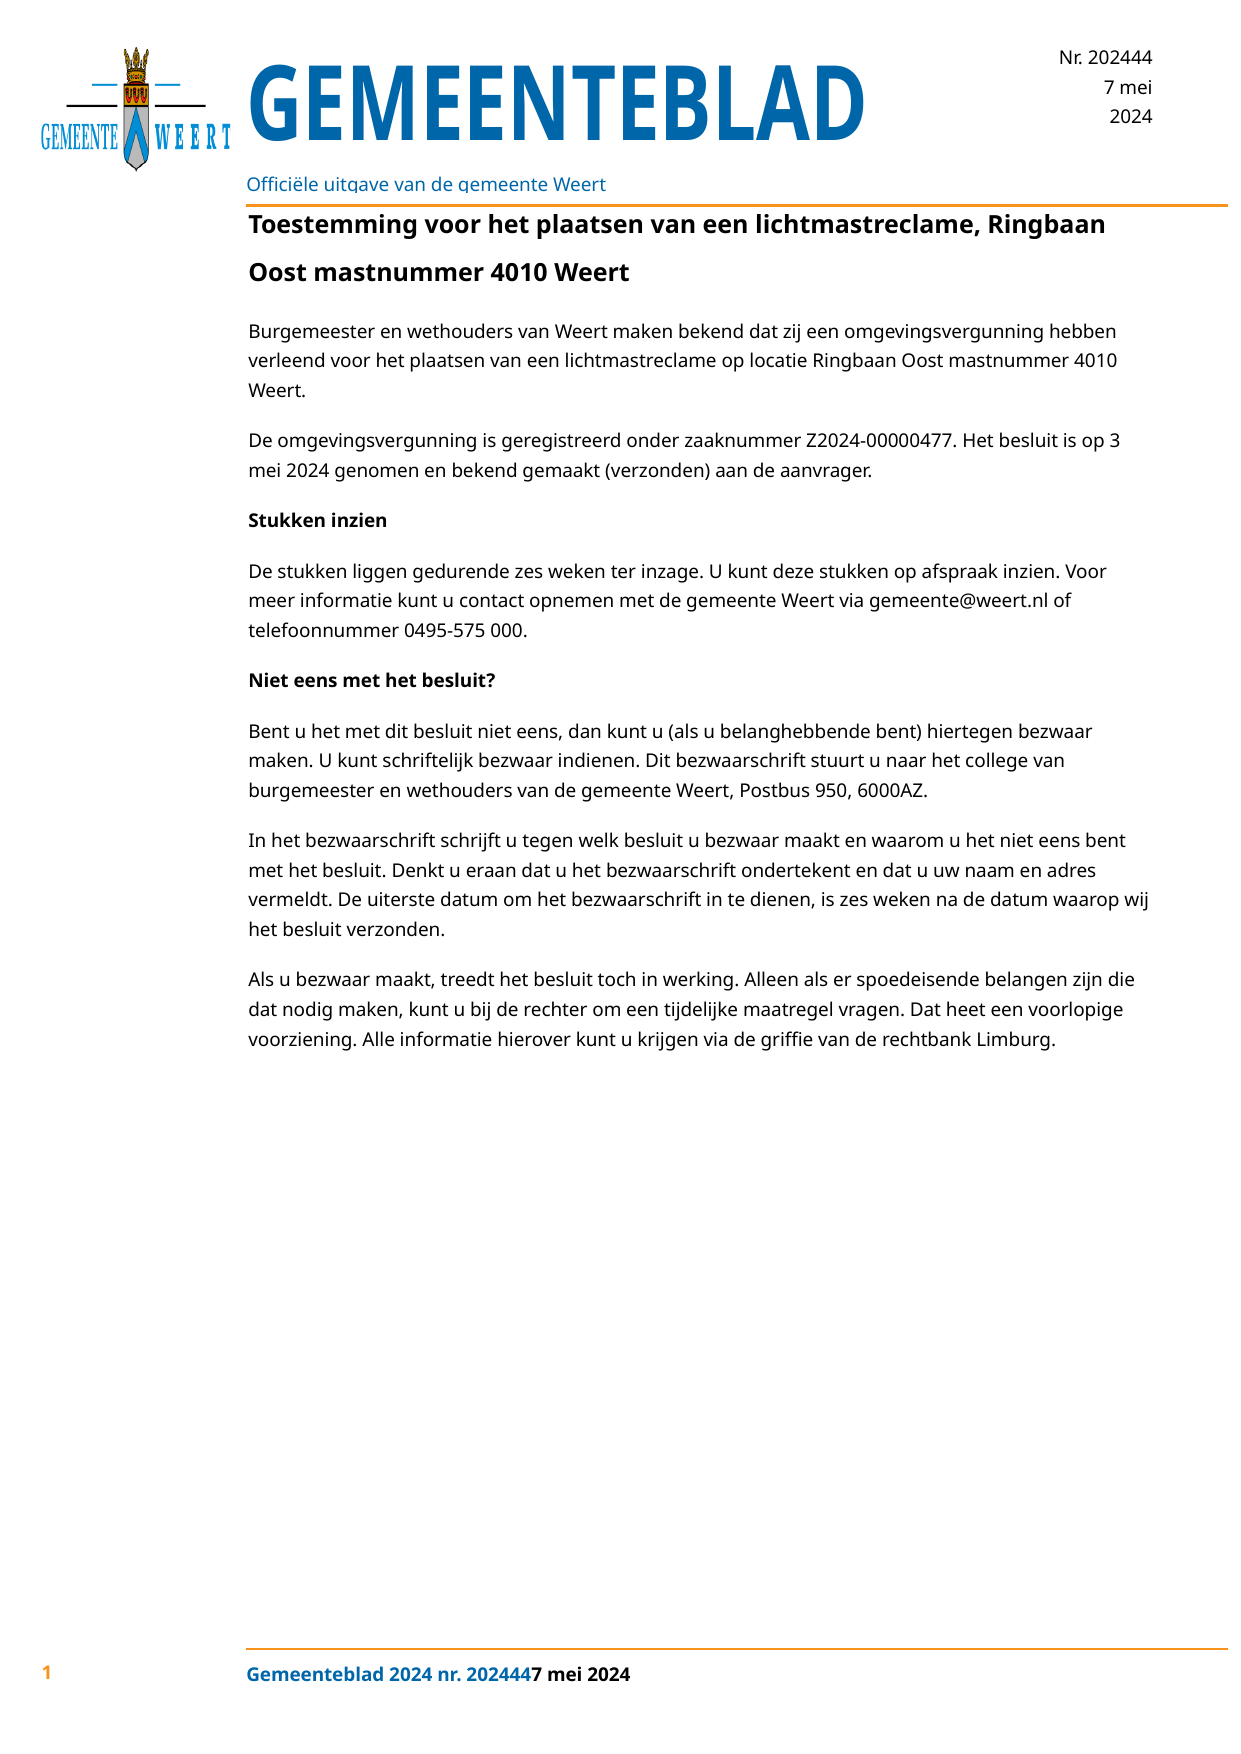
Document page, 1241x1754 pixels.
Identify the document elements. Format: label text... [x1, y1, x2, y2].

text De omgevingsvergunning is geregistreerd onder zaaknummer Z2024-00000477. Het besluit is op 3 mei 2024 genomen en bekend gemaakt (verzonden) aan de aanvrager. [248, 427, 1152, 483]
text Niet eens met het besluit? [248, 667, 1152, 693]
text Toestemming voor het plaatsen van een lichtmastreclame, Ringbaan Oost mastnummer 4010 Weert [248, 207, 1152, 288]
text Stukken inzien [248, 507, 1152, 533]
text De stukken liggen gedurende zes weken ter inzage. U kunt deze stukken op afspraak inzien. Voor meer informatie kunt u contact opnemen met de gemeente Weert via gemeente@weert.nl of telefoonnummer 0495-575 000. [248, 558, 1152, 643]
picture [41, 47, 231, 172]
text In het bezwaarschrift schrijft u tegen welk besluit u bezwaar maakt en waarom u het niet eens bent met het besluit. Denkt u eraan dat u het bezwaarschrift ondertekent en dat u uw naam en adres vermeldt. De uiterste datum om het bezwaarschrift in te dienen, is zes weken na de datum waarop wij het besluit verzonden. [248, 827, 1152, 942]
text Burgemeester en wethouders van Weert maken bekend dat zij een omgevingsvergunning hebben verleend voor het plaatsen van een lichtmastreclame op locatie Ringbaan Oost mastnummer 4010 Weert. [248, 318, 1152, 403]
text Als u bezwaar maakt, treedt het besluit toch in werking. Alleen als er spoedeisende belangen zijn die dat nodig maken, kunt u bij de rechter om een tijdelijke maatregel vragen. Dat heet een voorlopige voorziening. Alle informatie hierover kunt u krijgen via de griffie van de rechtbank Limburg. [248, 967, 1152, 1052]
text Bent u het met dit besluit niet eens, dan kunt u (als u belanghebbende bent) hiertegen bezwaar maken. U kunt schriftelijk bezwaar indienen. Dit bezwaarschrift stuurt u naar het college van burgemeester en wethouders van de gemeente Weert, Postbus 950, 6000AZ. [248, 718, 1152, 803]
